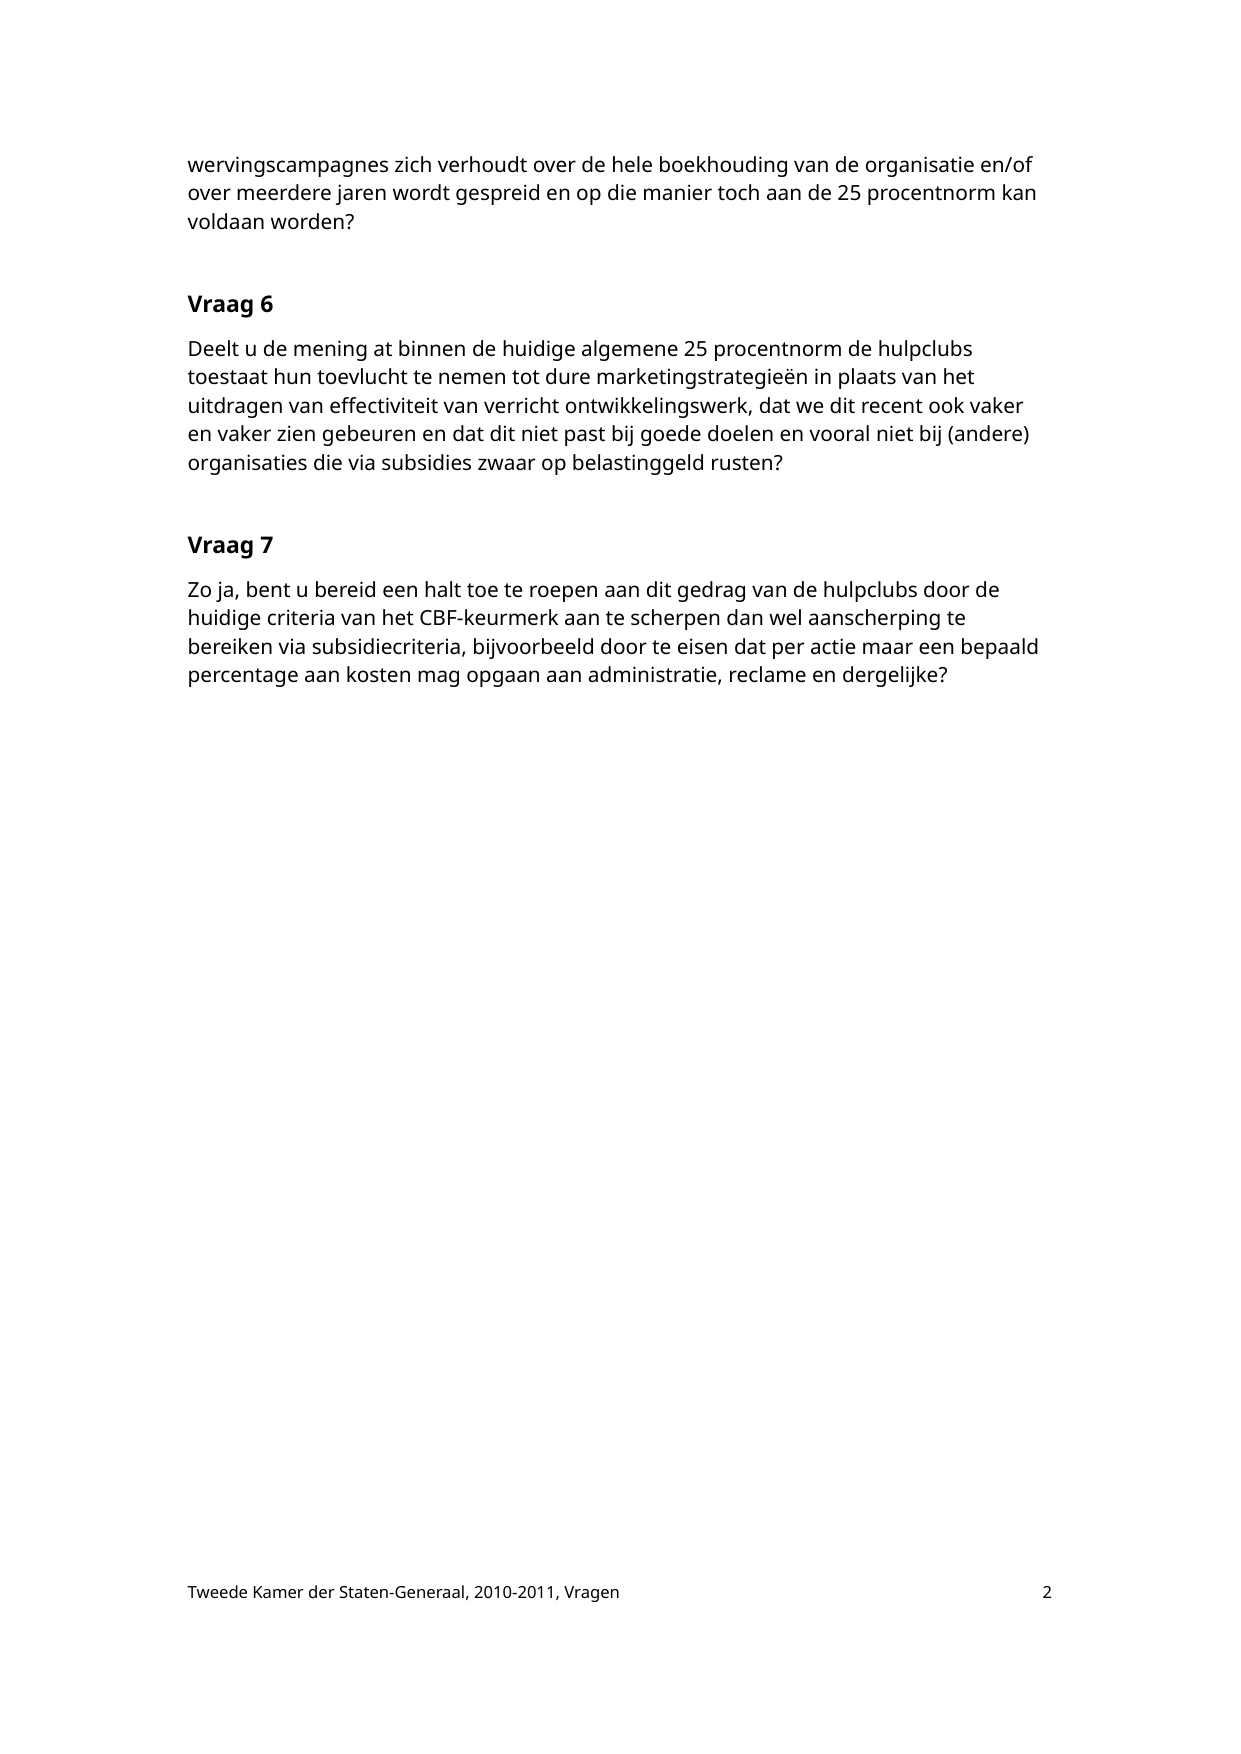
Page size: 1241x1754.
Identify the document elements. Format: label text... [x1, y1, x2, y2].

subtitle Vraag 6 [187, 288, 1053, 319]
text wervingscampagnes zich verhoudt over de hele boekhouding van de organisatie en/of over meerdere jaren wordt gespreid en op die manier toch aan de 25 procentnorm kan voldaan worden? [187, 150, 1053, 235]
text Deelt u de mening at binnen de huidige algemene 25 procentnorm de hulpclubs toestaat hun toevlucht te nemen tot dure marketingstrategieën in plaats van het uitdragen van effectiviteit van verricht ontwikkelingswerk, dat we dit recent ook vaker en vaker zien gebeuren en dat dit niet past bij goede doelen en vooral niet bij (andere) organisaties die via subsidies zwaar op belastinggeld rusten? [187, 334, 1053, 476]
subtitle Vraag 7 [187, 529, 1053, 560]
text Zo ja, bent u bereid een halt toe te roepen aan dit gedrag van de hulpclubs door de huidige criteria van het CBF-keurmerk aan te scherpen dan wel aanscherping te bereiken via subsidiecriteria, bijvoorbeeld door te eisen dat per actie maar een bepaald percentage aan kosten mag opgaan aan administratie, reclame en dergelijke? [187, 575, 1053, 689]
